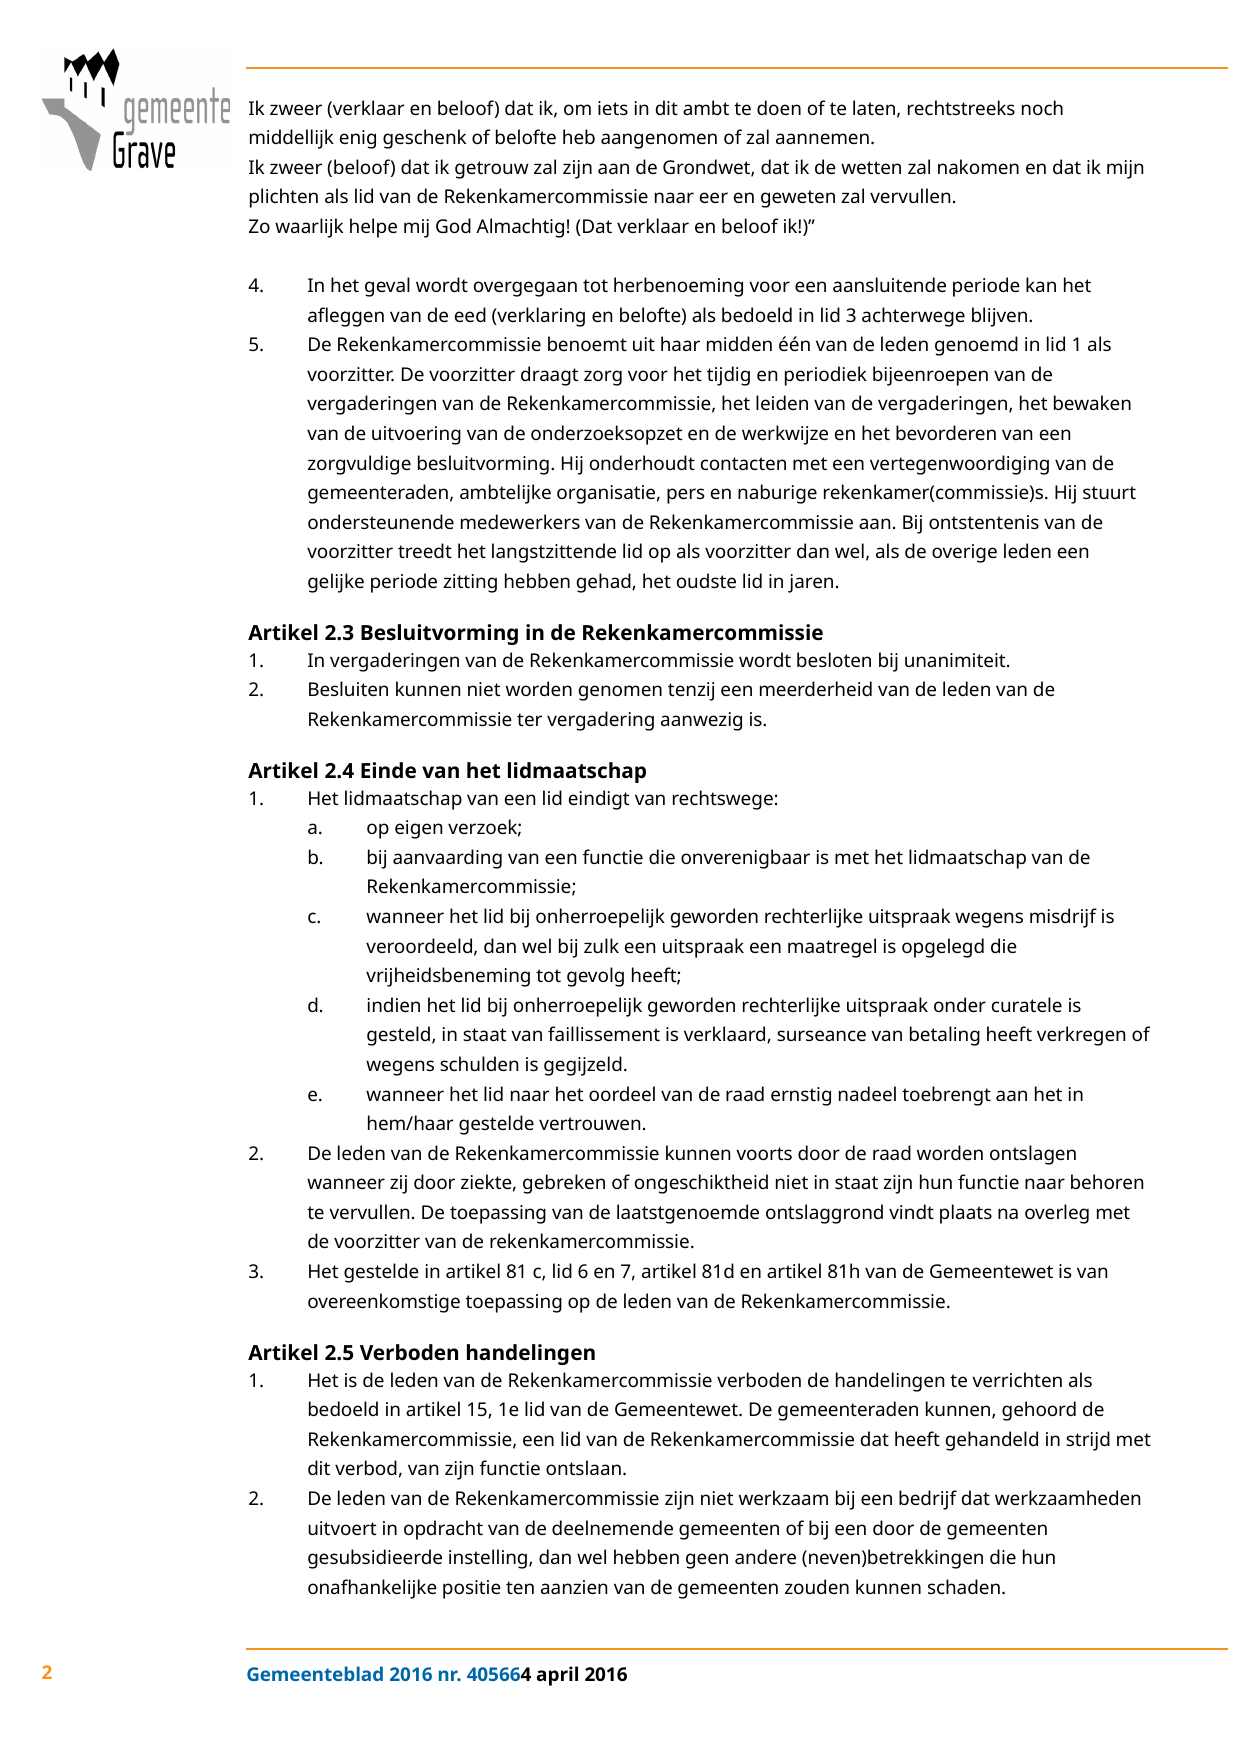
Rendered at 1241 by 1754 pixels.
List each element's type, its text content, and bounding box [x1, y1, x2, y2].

list Besluiten kunnen niet worden genomen tenzij een meerderheid van de leden van de Rekenkamercommissie ter vergadering aanwezig is. [248, 677, 1152, 732]
list Het gestelde in artikel 81 c, lid 6 en 7, artikel 81d en artikel 81h van de Gemeentewet is van overeenkomstige toepassing op de leden van de Rekenkamercommissie. [248, 1258, 1152, 1314]
list De leden van de Rekenkamercommissie zijn niet werkzaam bij een bedrijf dat werkzaamheden uitvoert in opdracht van de deelnemende gemeenten of bij een door de gemeenten gesubsidieerde instelling, dan wel hebben geen andere (neven)betrekkingen die hun onafhankelijke positie ten aanzien van de gemeenten zouden kunnen schaden. [248, 1485, 1152, 1599]
list De leden van de Rekenkamercommissie kunnen voorts door de raad worden ontslagen wanneer zij door ziekte, gebreken of ongeschiktheid niet in staat zijn hun functie naar behoren te vervullen. De toepassing van de laatstgenoemde ontslaggrond vindt plaats na overleg met de voorzitter van de rekenkamercommissie. [248, 1140, 1152, 1254]
list bij aanvaarding van een functie die onverenigbaar is met het lidmaatschap van de Rekenkamercommissie; [307, 844, 1152, 899]
text Ik zweer (beloof) dat ik getrouw zal zijn aan de Grondwet, dat ik de wetten zal nakomen en dat ik mijn plichten als lid van de Rekenkamercommissie naar eer en geweten zal vervullen. [248, 154, 1152, 209]
text Ik zweer (verklaar en beloof) dat ik, om iets in dit ambt te doen of te laten, rechtstreeks noch middellijk enig geschenk of belofte heb aangenomen of zal aannemen. [248, 95, 1152, 150]
list wanneer het lid naar het oordeel van de raad ernstig nadeel toebrengt aan het in hem/haar gestelde vertrouwen. [307, 1081, 1152, 1136]
list In het geval wordt overgegaan tot herbenoeming voor een aansluitende periode kan het afleggen van de eed (verklaring en belofte) als bedoeld in lid 3 achterwege blijven. [248, 272, 1152, 328]
list op eigen verzoek; [307, 814, 1152, 840]
list wanneer het lid bij onherroepelijk geworden rechterlijke uitspraak wegens misdrijf is veroordeeld, dan wel bij zulk een uitspraak een maatregel is opgelegd die vrijheidsbeneming tot gevolg heeft; [307, 903, 1152, 988]
text Artikel 2.5 Verboden handelingen [248, 1338, 1152, 1367]
text Artikel 2.4 Einde van het lidmaatschap [248, 757, 1152, 785]
list In vergaderingen van de Rekenkamercommissie wordt besloten bij unanimiteit. [248, 647, 1152, 673]
list Het is de leden van de Rekenkamercommissie verboden de handelingen te verrichten als bedoeld in artikel 15, 1e lid van de Gemeentewet. De gemeenteraden kunnen, gehoord de Rekenkamercommissie, een lid van de Rekenkamercommissie dat heeft gehandeld in strijd met dit verbod, van zijn functie ontslaan. [248, 1367, 1152, 1481]
list indien het lid bij onherroepelijk geworden rechterlijke uitspraak onder curatele is gesteld, in staat van faillissement is verklaard, surseance van betaling heeft verkregen of wegens schulden is gegijzeld. [307, 992, 1152, 1077]
picture [41, 47, 231, 172]
text Artikel 2.3 Besluitvorming in de Rekenkamercommissie [248, 618, 1152, 647]
list De Rekenkamercommissie benoemt uit haar midden één van de leden genoemd in lid 1 als voorzitter. De voorzitter draagt zorg voor het tijdig en periodiek bijeenroepen van de vergaderingen van de Rekenkamercommissie, het leiden van de vergaderingen, het bewaken van de uitvoering van de onderzoeksopzet en de werkwijze en het bevorderen van een zorgvuldige besluitvorming. Hij onderhoudt contacten met een vertegenwoordiging van de gemeenteraden, ambtelijke organisatie, pers en naburige rekenkamer(commissie)s. Hij stuurt ondersteunende medewerkers van de Rekenkamercommissie aan. Bij ontstentenis van de voorzitter treedt het langstzittende lid op als voorzitter dan wel, als de overige leden een gelijke periode zitting hebben gehad, het oudste lid in jaren. [248, 331, 1152, 594]
list Het lidmaatschap van een lid eindigt van rechtswege: [248, 785, 1152, 811]
text Zo waarlijk helpe mij God Almachtig! (Dat verklaar en beloof ik!)” [248, 213, 1152, 239]
